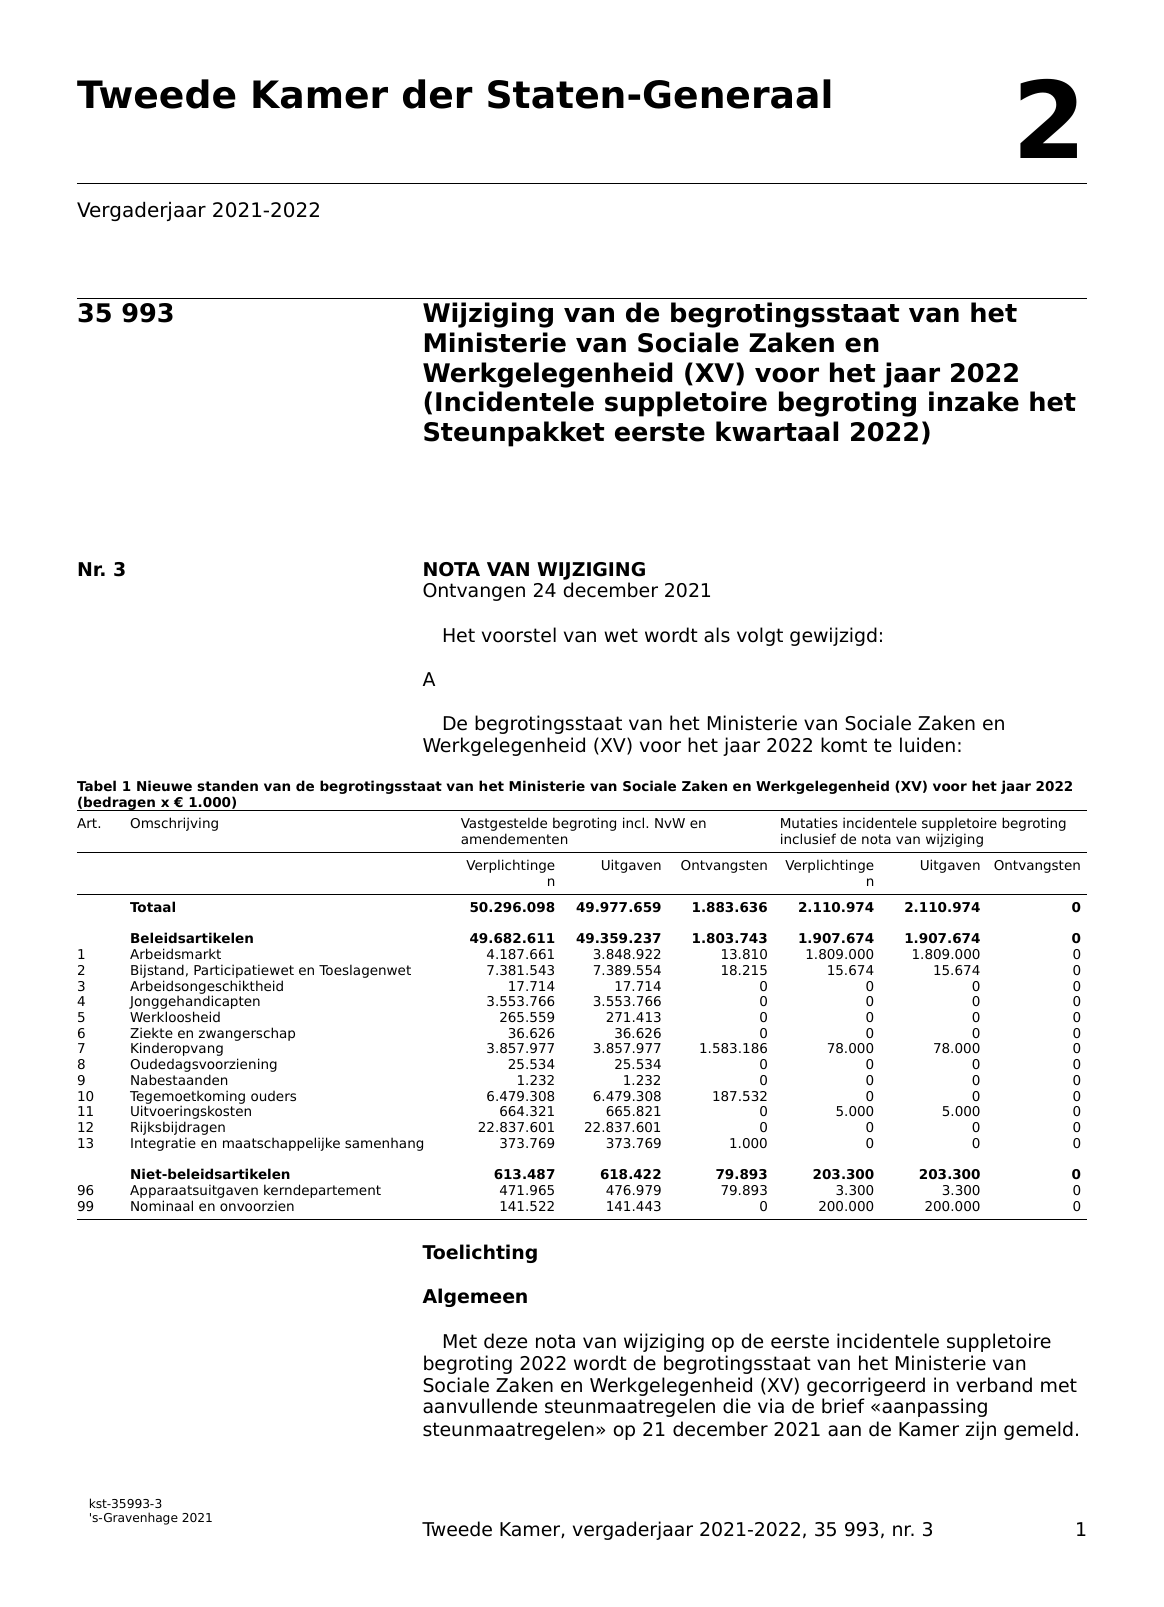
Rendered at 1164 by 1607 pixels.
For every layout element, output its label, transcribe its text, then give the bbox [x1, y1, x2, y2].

table_cell 0 [986, 1041, 1087, 1057]
text De begrotingsstaat van het Ministerie van Sociale Zaken en Werkgelegenheid (XV) voor het jaar 2022 komt te luiden: [422, 713, 1087, 757]
table_cell 618.422 [561, 1167, 667, 1183]
table_cell 0 [667, 1026, 773, 1041]
table_cell [77, 915, 124, 931]
table_cell Ontvangsten [986, 853, 1087, 894]
table_cell [667, 1151, 773, 1167]
table_cell 10 [77, 1089, 124, 1104]
table_cell Arbeidsongeschiktheid [124, 978, 455, 994]
table_cell 8 [77, 1057, 124, 1073]
table_cell Niet-beleidsartikelen [124, 1167, 455, 1183]
table_cell 665.821 [561, 1104, 667, 1120]
table_cell 15.674 [880, 963, 986, 978]
table_cell 1.000 [667, 1136, 773, 1151]
table_cell [561, 915, 667, 931]
table_cell 2 [77, 963, 124, 978]
table_cell [880, 915, 986, 931]
table_cell 471.965 [455, 1183, 561, 1198]
table_cell [561, 1151, 667, 1167]
table_cell 49.359.237 [561, 931, 667, 947]
text Het voorstel van wet wordt als volgt gewijzigd: [422, 624, 1087, 647]
table_cell 0 [986, 1073, 1087, 1088]
table_cell 0 [986, 1120, 1087, 1136]
table_cell 0 [986, 895, 1087, 915]
table_cell 17.714 [455, 978, 561, 994]
table_cell 5.000 [774, 1104, 880, 1120]
table_cell 2.110.974 [880, 895, 986, 915]
table_cell Kinderopvang [124, 1041, 455, 1057]
table_header Tabel 1 Nieuwe standen van de begrotingsstaat van het Ministerie van Sociale Zaken en Werkgelegenheid (XV) voor het jaar 2022 (bedragen x € 1.000) [77, 779, 1087, 810]
table_cell 203.300 [880, 1167, 986, 1183]
table_cell 99 [77, 1199, 124, 1219]
table_cell 1.232 [455, 1073, 561, 1088]
table_cell 0 [986, 931, 1087, 947]
table_cell 0 [880, 994, 986, 1010]
table_cell [986, 1151, 1087, 1167]
subtitle Algemeen [422, 1286, 1087, 1308]
subtitle Nr. 3 NOTA VAN WIJZIGING [77, 558, 1087, 580]
table_cell [77, 1167, 124, 1183]
table_cell 200.000 [880, 1199, 986, 1219]
table_cell [124, 1151, 455, 1167]
table_cell 4.187.661 [455, 947, 561, 963]
table_cell 0 [986, 1199, 1087, 1219]
table_cell Vastgestelde begroting incl. NvW en amendementen [455, 811, 773, 852]
table_cell 0 [986, 1057, 1087, 1073]
table_cell 0 [774, 1073, 880, 1088]
table_cell [667, 915, 773, 931]
table_cell 265.559 [455, 1010, 561, 1026]
table_cell Omschrijving [124, 811, 455, 852]
table_cell Integratie en maatschappelijke samenhang [124, 1136, 455, 1151]
table_cell Art. [77, 811, 124, 852]
table_cell 3.857.977 [561, 1041, 667, 1057]
table_cell 0 [774, 1010, 880, 1026]
table_cell 2.110.974 [774, 895, 880, 915]
table_cell 0 [880, 978, 986, 994]
table_cell [77, 853, 124, 894]
table_cell [880, 1151, 986, 1167]
table_cell Ziekte en zwangerschap [124, 1026, 455, 1041]
table_cell 15.674 [774, 963, 880, 978]
table_cell 0 [774, 1120, 880, 1136]
table_cell 3.848.922 [561, 947, 667, 963]
table_cell 78.000 [880, 1041, 986, 1057]
table_cell 0 [667, 1057, 773, 1073]
table_cell 25.534 [455, 1057, 561, 1073]
table_cell 22.837.601 [455, 1120, 561, 1136]
table_cell 187.532 [667, 1089, 773, 1104]
table_cell 373.769 [455, 1136, 561, 1151]
table_cell [774, 1151, 880, 1167]
subtitle Toelichting [422, 1242, 1087, 1264]
table_cell Uitgaven [880, 853, 986, 894]
table_cell 3.553.766 [561, 994, 667, 1010]
table_cell Verplichtingen [455, 853, 561, 894]
text 's-Gravenhage 2021 [88, 1511, 323, 1525]
table_cell 3.300 [774, 1183, 880, 1198]
table_cell 11 [77, 1104, 124, 1120]
table_cell 13.810 [667, 947, 773, 963]
table_cell 0 [986, 1026, 1087, 1041]
table_cell 13 [77, 1136, 124, 1151]
table_cell 6.479.308 [455, 1089, 561, 1104]
table_cell 25.534 [561, 1057, 667, 1073]
table_cell Verplichtingen [774, 853, 880, 894]
table_cell 0 [774, 1026, 880, 1041]
table_cell [124, 915, 455, 931]
table_cell 0 [880, 1057, 986, 1073]
table_cell 0 [986, 1183, 1087, 1198]
table_cell 0 [667, 1199, 773, 1219]
table_cell 5 [77, 1010, 124, 1026]
table_cell 7 [77, 1041, 124, 1057]
table_cell 0 [880, 1026, 986, 1041]
table_cell 1.583.186 [667, 1041, 773, 1057]
table_cell 36.626 [561, 1026, 667, 1041]
table_cell Mutaties incidentele suppletoire begroting inclusief de nota van wijziging [774, 811, 1087, 852]
table_cell 0 [774, 1136, 880, 1151]
table_cell 3.300 [880, 1183, 986, 1198]
table_cell 1.232 [561, 1073, 667, 1088]
table_cell Totaal [124, 895, 455, 915]
table_cell Arbeidsmarkt [124, 947, 455, 963]
table_cell 79.893 [667, 1183, 773, 1198]
table_cell 1 [77, 947, 124, 963]
table_cell [455, 1151, 561, 1167]
table_cell 22.837.601 [561, 1120, 667, 1136]
table_cell 0 [880, 1073, 986, 1088]
table_cell 96 [77, 1183, 124, 1198]
table_cell 18.215 [667, 963, 773, 978]
table_cell Oudedagsvoorziening [124, 1057, 455, 1073]
table_cell Bijstand, Participatiewet en Toeslagenwet [124, 963, 455, 978]
table_cell 6 [77, 1026, 124, 1041]
table_cell 0 [986, 963, 1087, 978]
table_cell 0 [667, 1120, 773, 1136]
table_cell 12 [77, 1120, 124, 1136]
table_cell Nabestaanden [124, 1073, 455, 1088]
table_cell 0 [986, 978, 1087, 994]
table_header Tweede Kamer der Staten-Generaal [77, 59, 886, 183]
table_cell 203.300 [774, 1167, 880, 1183]
table_cell Jonggehandicapten [124, 994, 455, 1010]
table_cell 79.893 [667, 1167, 773, 1183]
table_cell 0 [986, 1167, 1087, 1183]
table_cell 0 [667, 1104, 773, 1120]
table_cell Tegemoetkoming ouders [124, 1089, 455, 1104]
table_cell 3.553.766 [455, 994, 561, 1010]
table_cell 0 [774, 978, 880, 994]
table_cell Uitvoeringskosten [124, 1104, 455, 1120]
table_cell 613.487 [455, 1167, 561, 1183]
table_cell 141.443 [561, 1199, 667, 1219]
table_header 2 [886, 59, 1087, 183]
table_cell 0 [880, 1120, 986, 1136]
table_cell Nominaal en onvoorzien [124, 1199, 455, 1219]
table_cell 0 [986, 1136, 1087, 1151]
table_cell 0 [986, 1104, 1087, 1120]
subtitle 35 993 Wijziging van de begrotingsstaat van het Ministerie van Sociale Zaken en Werkgelegenheid (XV) voor het jaar 2022 (Incidentele suppletoire begroting inzake het Steunpakket eerste kwartaal 2022) [77, 299, 1087, 447]
table_cell Uitgaven [561, 853, 667, 894]
text Ontvangen 24 december 2021 [422, 580, 1087, 602]
table_cell 0 [880, 1089, 986, 1104]
table_cell 50.296.098 [455, 895, 561, 915]
table_cell 0 [667, 1073, 773, 1088]
table_cell 1.803.743 [667, 931, 773, 947]
table_cell 0 [986, 1089, 1087, 1104]
table_cell 271.413 [561, 1010, 667, 1026]
table_cell 0 [774, 994, 880, 1010]
table_cell 373.769 [561, 1136, 667, 1151]
table_cell 0 [880, 1010, 986, 1026]
table_cell [986, 915, 1087, 931]
table_cell Werkloosheid [124, 1010, 455, 1026]
table_cell 0 [986, 994, 1087, 1010]
table_cell Ontvangsten [667, 853, 773, 894]
table_cell 1.883.636 [667, 895, 773, 915]
table_cell 476.979 [561, 1183, 667, 1198]
table_cell 36.626 [455, 1026, 561, 1041]
table_cell Rijksbijdragen [124, 1120, 455, 1136]
table_cell [77, 931, 124, 947]
table_cell 0 [774, 1057, 880, 1073]
table_cell [77, 1151, 124, 1167]
table_cell [455, 915, 561, 931]
table_cell 7.389.554 [561, 963, 667, 978]
table_cell 5.000 [880, 1104, 986, 1120]
table_cell 4 [77, 994, 124, 1010]
table_cell [124, 853, 455, 894]
table_cell 1.907.674 [774, 931, 880, 947]
table_cell Beleidsartikelen [124, 931, 455, 947]
table_cell 17.714 [561, 978, 667, 994]
table_cell 3 [77, 978, 124, 994]
table_cell [77, 895, 124, 915]
table_cell 0 [667, 994, 773, 1010]
table_cell 49.682.611 [455, 931, 561, 947]
text kst-35993-3 [88, 1497, 323, 1511]
table_cell 1.907.674 [880, 931, 986, 947]
table_cell 78.000 [774, 1041, 880, 1057]
table_cell 49.977.659 [561, 895, 667, 915]
table_cell Apparaatsuitgaven kerndepartement [124, 1183, 455, 1198]
table_cell 0 [667, 1010, 773, 1026]
table_cell 0 [774, 1089, 880, 1104]
table_cell 3.857.977 [455, 1041, 561, 1057]
table_cell 141.522 [455, 1199, 561, 1219]
table_cell [774, 915, 880, 931]
table_cell Vergaderjaar 2021-2022 [77, 184, 1087, 298]
table_cell 6.479.308 [561, 1089, 667, 1104]
table_cell 0 [986, 947, 1087, 963]
table_cell 664.321 [455, 1104, 561, 1120]
table_cell 1.809.000 [880, 947, 986, 963]
table_cell 200.000 [774, 1199, 880, 1219]
table_cell 0 [986, 1010, 1087, 1026]
table_cell 0 [667, 978, 773, 994]
table_cell 1.809.000 [774, 947, 880, 963]
table_cell 7.381.543 [455, 963, 561, 978]
subtitle A [422, 669, 1087, 691]
text Met deze nota van wijziging op de eerste incidentele suppletoire begroting 2022 wordt de begrotingsstaat van het Ministerie van Sociale Zaken en Werkgelegenheid (XV) gecorrigeerd in verband met aanvullende steunmaatregelen die via de brief «aanpassing steunmaatregelen» op 21 december 2021 aan de Kamer zijn gemeld. [422, 1331, 1087, 1440]
table_cell 0 [880, 1136, 986, 1151]
table_cell 9 [77, 1073, 124, 1088]
